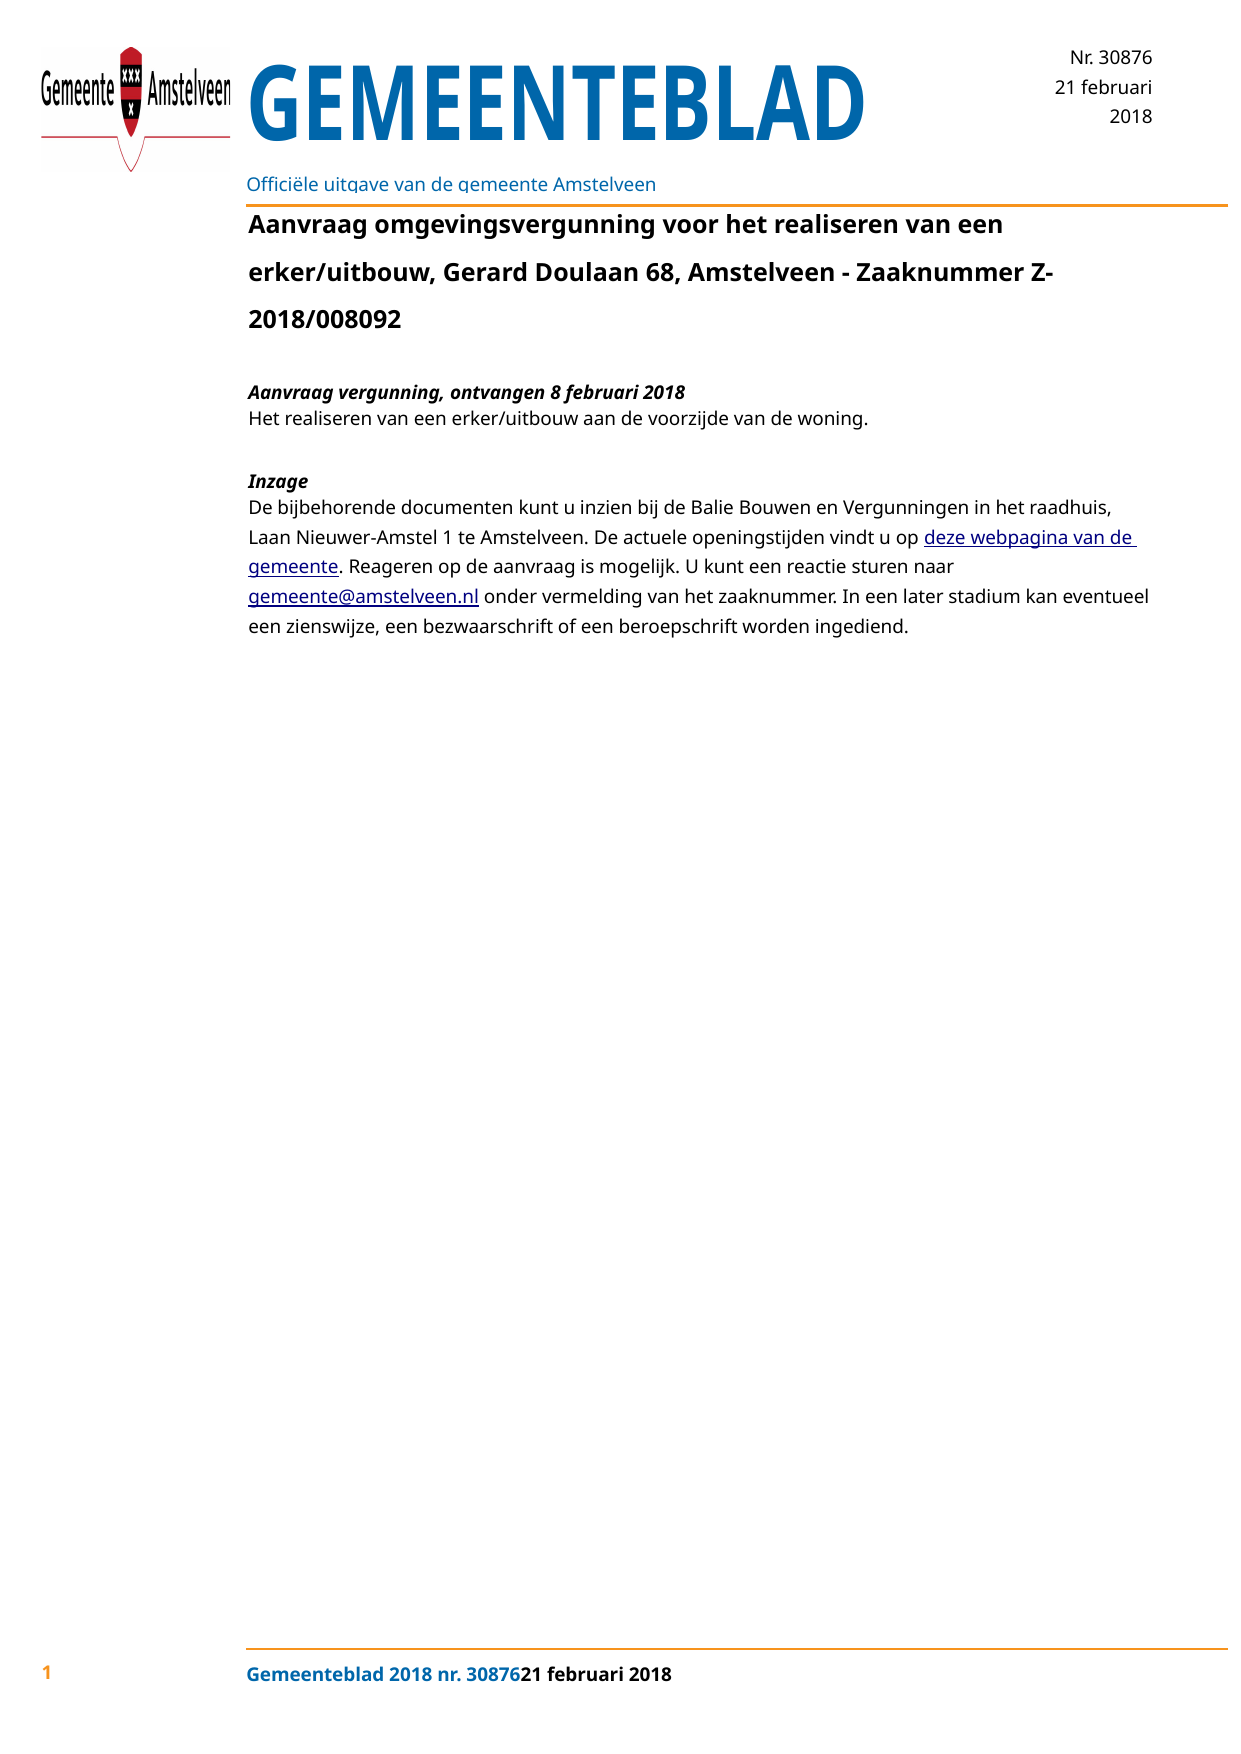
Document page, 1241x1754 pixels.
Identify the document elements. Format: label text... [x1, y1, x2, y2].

text Aanvraag omgevingsvergunning voor het realiseren van een erker/uitbouw, Gerard Doulaan 68, Amstelveen - Zaaknummer Z-2018/008092 [248, 207, 1152, 336]
text De bijbehorende documenten kunt u inzien bij de Balie Bouwen en Vergunningen in het raadhuis, Laan Nieuwer-Amstel 1 te Amstelveen. De actuele openingstijden vindt u op deze webpagina van de gemeente. Reageren op de aanvraag is mogelijk. U kunt een reactie sturen naar gemeente@amstelveen.nl onder vermelding van het zaaknummer. In een later stadium kan eventueel een zienswijze, een bezwaarschrift of een beroepschrift worden ingediend. [248, 494, 1152, 638]
text Het realiseren van een erker/uitbouw aan de voorzijde van de woning. [248, 405, 1152, 431]
text Inzage [248, 469, 1152, 494]
text Aanvraag vergunning, ontvangen 8 februari 2018 [248, 379, 1152, 405]
picture [41, 47, 231, 172]
